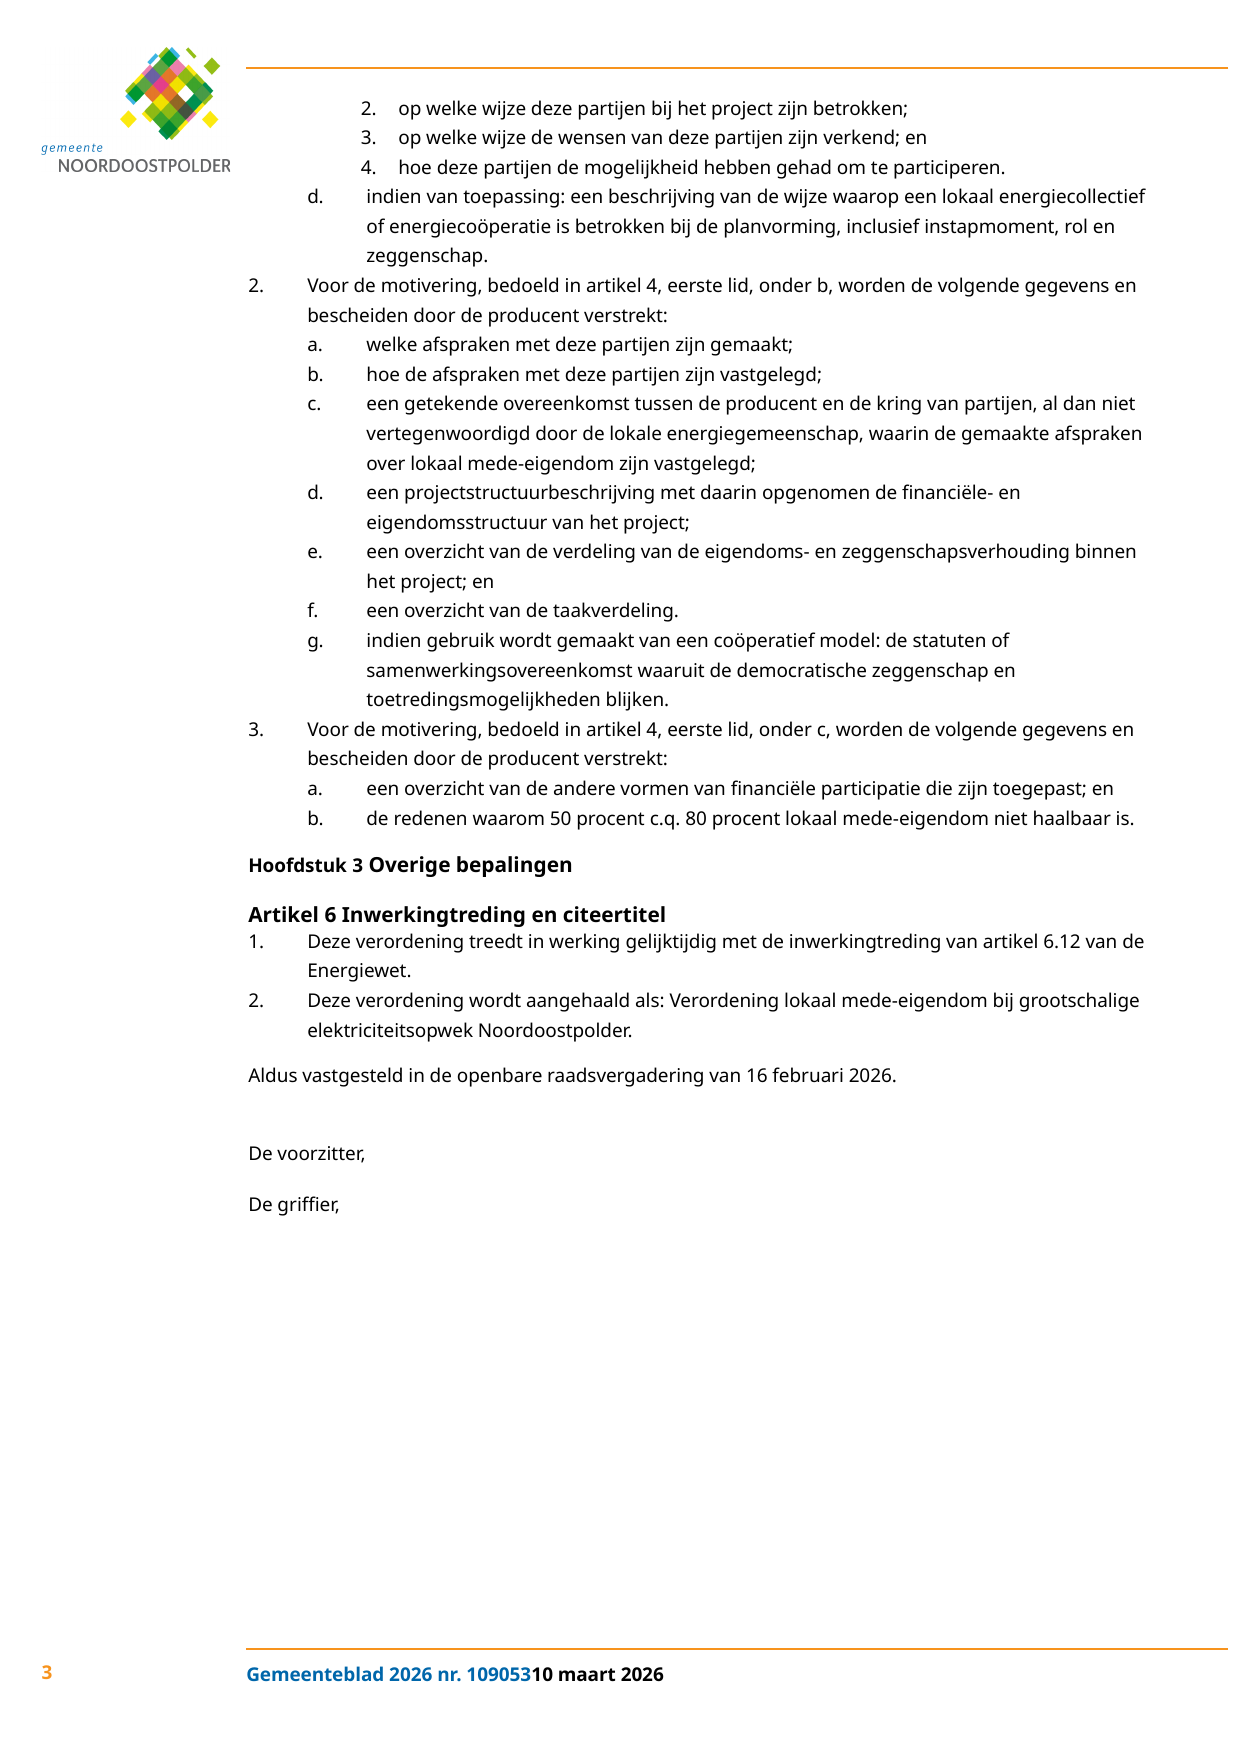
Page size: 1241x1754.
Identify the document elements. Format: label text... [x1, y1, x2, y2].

list Voor de motivering, bedoeld in artikel 4, eerste lid, onder c, worden de volgende gegevens en bescheiden door de producent verstrekt: [248, 716, 1152, 771]
text De griffier, [248, 1191, 1152, 1217]
list op welke wijze de wensen van deze partijen zijn verkend; en [361, 124, 1152, 150]
list een projectstructuurbeschrijving met daarin opgenomen de financiële- en eigendomsstructuur van het project; [307, 479, 1152, 535]
list Deze verordening wordt aangehaald als: Verordening lokaal mede-eigendom bij grootschalige elektriciteitsopwek Noordoostpolder. [248, 987, 1152, 1043]
list welke afspraken met deze partijen zijn gemaakt; [307, 331, 1152, 357]
list Voor de motivering, bedoeld in artikel 4, eerste lid, onder b, worden de volgende gegevens en bescheiden door de producent verstrekt: [248, 272, 1152, 328]
text De voorzitter, [248, 1140, 1152, 1165]
text Hoofdstuk 3 Overige bepalingen [248, 850, 1152, 879]
list indien van toepassing: een beschrijving van de wijze waarop een lokaal energiecollectief of energiecoöperatie is betrokken bij de planvorming, inclusief instapmoment, rol en zeggenschap. [307, 183, 1152, 268]
list hoe deze partijen de mogelijkheid hebben gehad om te participeren. [361, 154, 1152, 180]
list een getekende overeenkomst tussen de producent en de kring van partijen, al dan niet vertegenwoordigd door de lokale energiegemeenschap, waarin de gemaakte afspraken over lokaal mede-eigendom zijn vastgelegd; [307, 391, 1152, 476]
list indien gebruik wordt gemaakt van een coöperatief model: de statuten of samenwerkingsovereenkomst waaruit de democratische zeggenschap en toetredingsmogelijkheden blijken. [307, 627, 1152, 712]
text Aldus vastgesteld in de openbare raadsvergadering van 16 februari 2026. [248, 1062, 1152, 1088]
picture [41, 47, 231, 172]
list op welke wijze deze partijen bij het project zijn betrokken; [361, 95, 1152, 121]
list een overzicht van de verdeling van de eigendoms- en zeggenschapsverhouding binnen het project; en [307, 538, 1152, 594]
list de redenen waarom 50 procent c.q. 80 procent lokaal mede-eigendom niet haalbaar is. [307, 805, 1152, 831]
list Deze verordening treedt in werking gelijktijdig met de inwerkingtreding van artikel 6.12 van de Energiewet. [248, 928, 1152, 983]
list een overzicht van de andere vormen van financiële participatie die zijn toegepast; en [307, 775, 1152, 801]
list een overzicht van de taakverdeling. [307, 598, 1152, 623]
list hoe de afspraken met deze partijen zijn vastgelegd; [307, 361, 1152, 387]
text Artikel 6 Inwerkingtreding en citeertitel [248, 900, 1152, 928]
